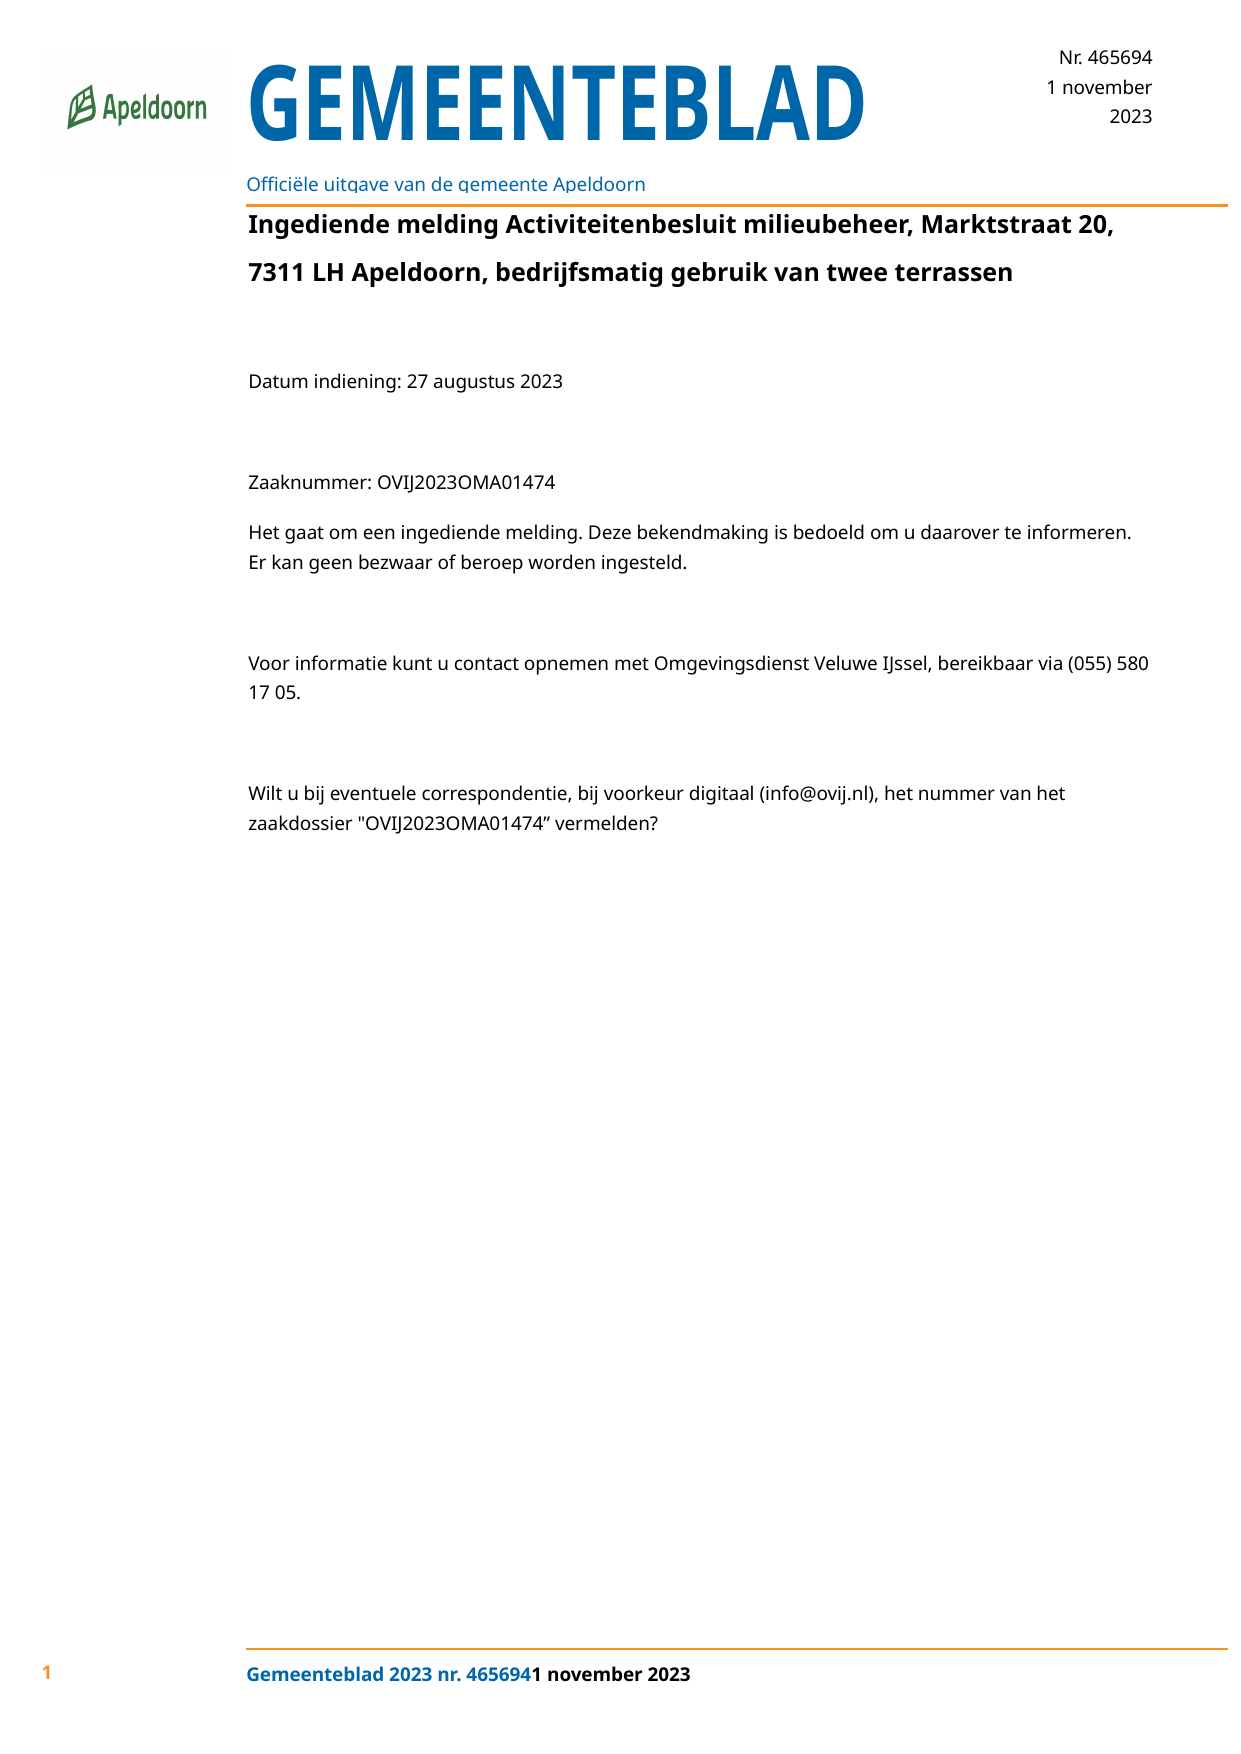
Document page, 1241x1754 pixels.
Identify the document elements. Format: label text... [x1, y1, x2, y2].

text Wilt u bij eventuele correspondentie, bij voorkeur digitaal (info@ovij.nl), het nummer van het zaakdossier "OVIJ2023OMA01474” vermelden? [248, 780, 1152, 836]
text Zaaknummer: OVIJ2023OMA01474 [248, 469, 1152, 495]
picture [41, 47, 231, 172]
text Datum indiening: 27 augustus 2023 [248, 368, 1152, 394]
text Voor informatie kunt u contact opnemen met Omgevingsdienst Veluwe IJssel, bereikbaar via (055) 580 17 05. [248, 650, 1152, 705]
text Ingediende melding Activiteitenbesluit milieubeheer, Marktstraat 20, 7311 LH Apeldoorn, bedrijfsmatig gebruik van twee terrassen [248, 207, 1152, 288]
text Het gaat om een ingediende melding. Deze bekendmaking is bedoeld om u daarover te informeren. Er kan geen bezwaar of beroep worden ingesteld. [248, 519, 1152, 575]
